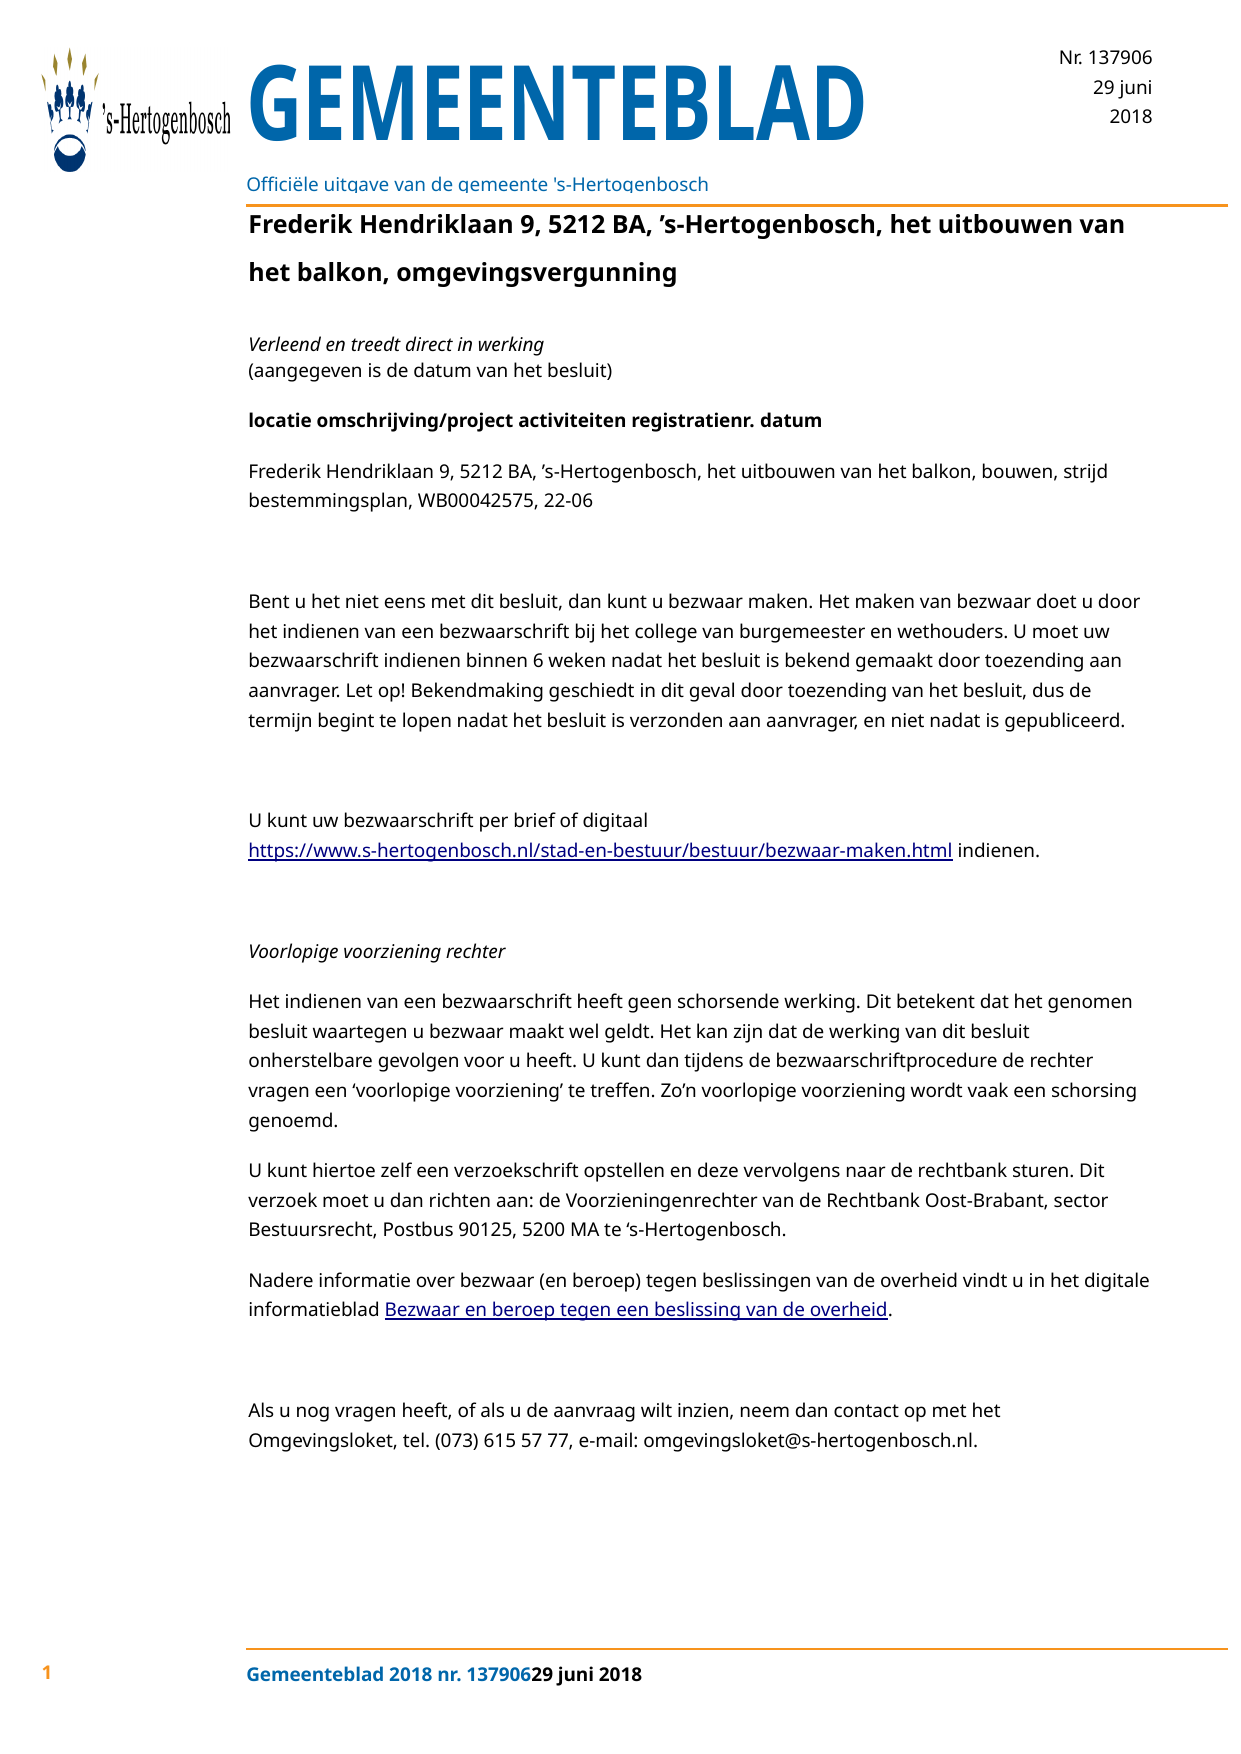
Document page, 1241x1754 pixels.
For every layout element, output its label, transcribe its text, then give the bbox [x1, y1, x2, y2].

text Frederik Hendriklaan 9, 5212 BA, ’s-Hertogenbosch, het uitbouwen van het balkon, omgevingsvergunning [248, 207, 1152, 288]
text Verleend en treedt direct in werking [248, 331, 1152, 357]
text locatie omschrijving/project activiteiten registratienr. datum [248, 408, 1152, 433]
text (aangegeven is de datum van het besluit) [248, 357, 1152, 383]
picture [41, 47, 231, 172]
text Het indienen van een bezwaarschrift heeft geen schorsende werking. Dit betekent dat het genomen besluit waartegen u bezwaar maakt wel geldt. Het kan zijn dat de werking van dit besluit onherstelbare gevolgen voor u heeft. U kunt dan tijdens de bezwaarschriftprocedure de rechter vragen een ‘voorlopige voorziening’ te treffen. Zo’n voorlopige voorziening wordt vaak een schorsing genoemd. [248, 988, 1152, 1132]
text Frederik Hendriklaan 9, 5212 BA, ’s-Hertogenbosch, het uitbouwen van het balkon, bouwen, strijd bestemmingsplan, WB00042575, 22-06 [248, 458, 1152, 513]
text Als u nog vragen heeft, of als u de aanvraag wilt inzien, neem dan contact op met het Omgevingsloket, tel. (073) 615 57 77, e-mail: omgevingsloket@s-hertogenbosch.nl. [248, 1397, 1152, 1452]
text U kunt uw bezwaarschrift per brief of digitaal https://www.s-hertogenbosch.nl/stad-en-bestuur/bestuur/bezwaar-maken.html indienen. [248, 808, 1152, 863]
text U kunt hiertoe zelf een verzoekschrift opstellen en deze vervolgens naar de rechtbank sturen. Dit verzoek moet u dan richten aan: de Voorzieningenrechter van de Rechtbank Oost-Brabant, sector Bestuursrecht, Postbus 90125, 5200 MA te ‘s-Hertogenbosch. [248, 1157, 1152, 1242]
text Bent u het niet eens met dit besluit, dan kunt u bezwaar maken. Het maken van bezwaar doet u door het indienen van een bezwaarschrift bij het college van burgemeester en wethouders. U moet uw bezwaarschrift indienen binnen 6 weken nadat het besluit is bekend gemaakt door toezending aan aanvrager. Let op! Bekendmaking geschiedt in dit geval door toezending van het besluit, dus de termijn begint te lopen nadat het besluit is verzonden aan aanvrager, en niet nadat is gepubliceerd. [248, 588, 1152, 732]
text Voorlopige voorziening rechter [248, 938, 1152, 964]
text Nadere informatie over bezwaar (en beroep) tegen beslissingen van de overheid vindt u in het digitale informatieblad Bezwaar en beroep tegen een beslissing van de overheid. [248, 1267, 1152, 1322]
